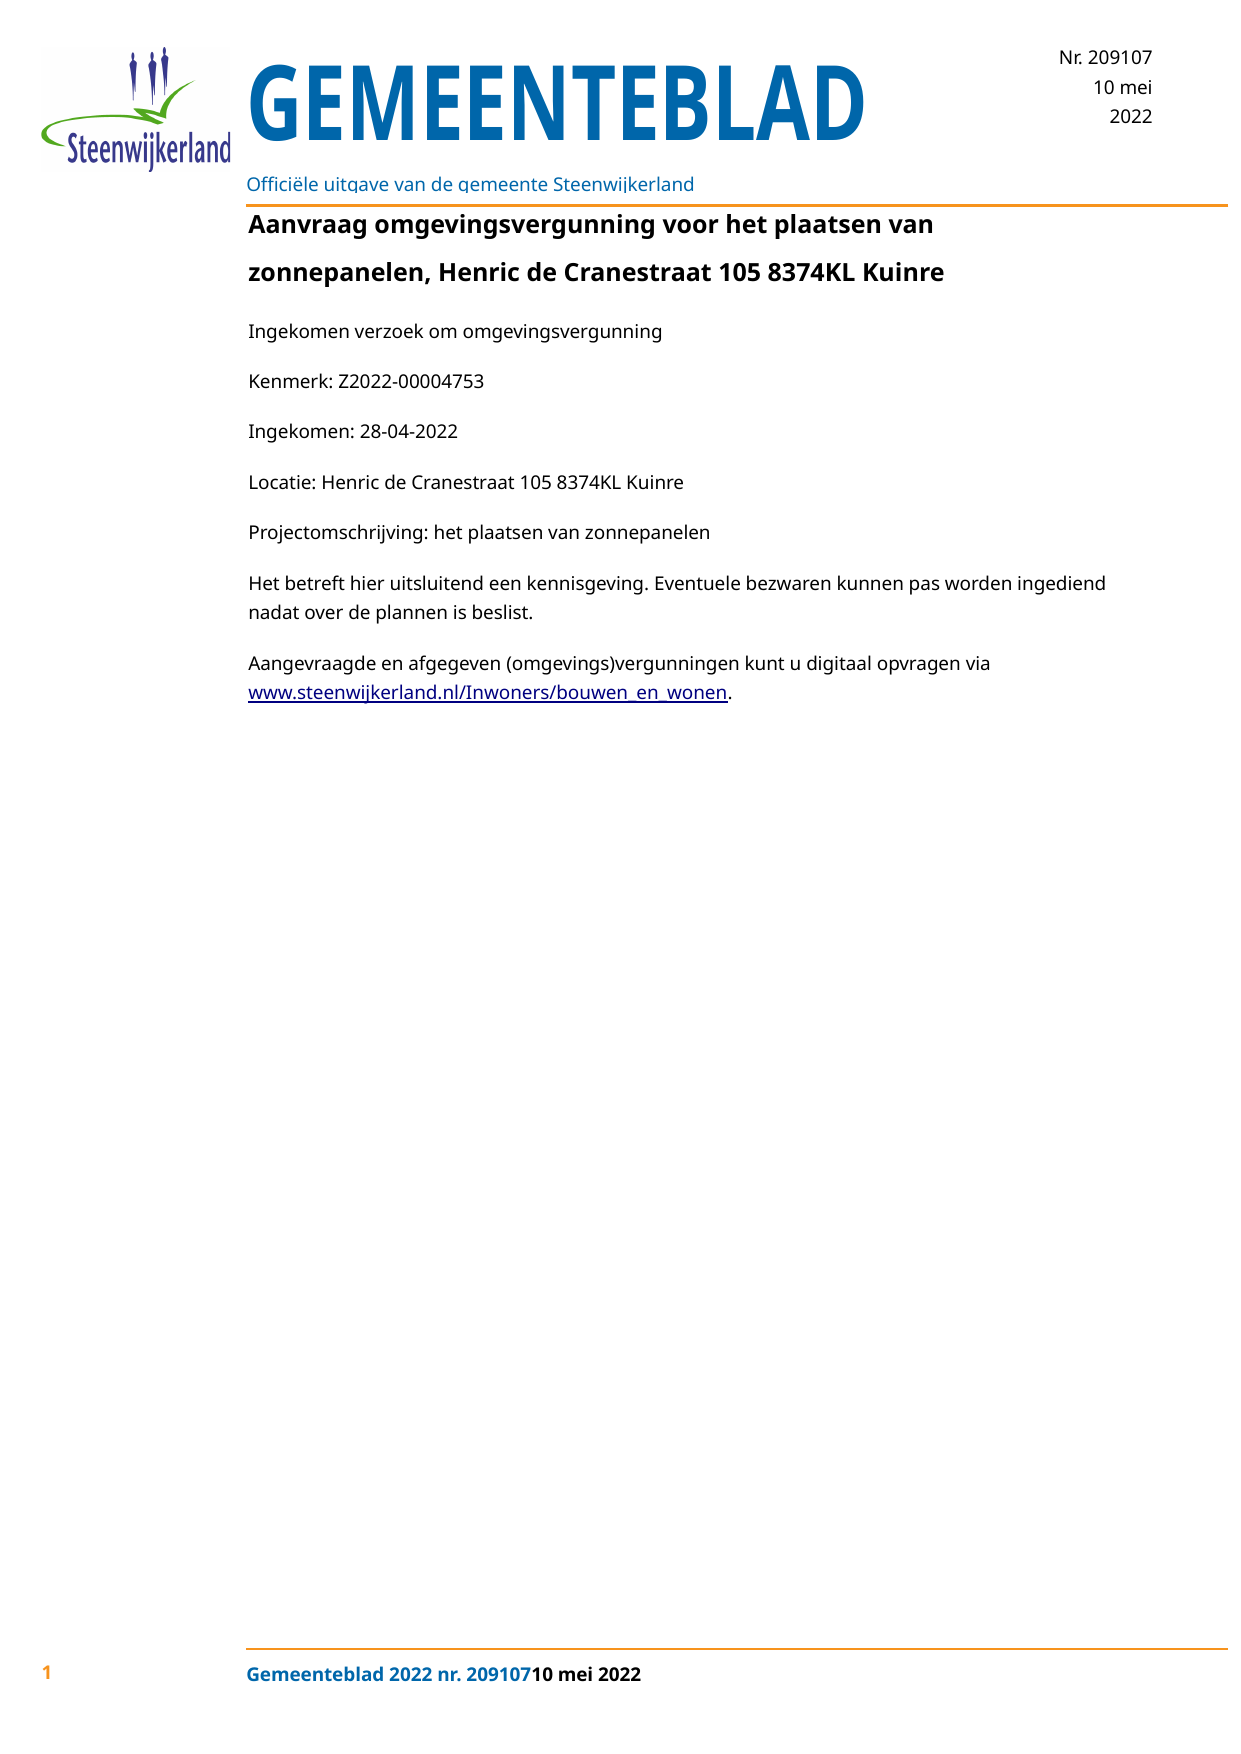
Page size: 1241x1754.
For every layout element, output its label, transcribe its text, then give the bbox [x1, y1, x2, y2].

text Aanvraag omgevingsvergunning voor het plaatsen van zonnepanelen, Henric de Cranestraat 105 8374KL Kuinre [248, 207, 1152, 288]
text Kenmerk: Z2022-00004753 [248, 368, 1152, 394]
text Locatie: Henric de Cranestraat 105 8374KL Kuinre [248, 469, 1152, 495]
text Ingekomen: 28-04-2022 [248, 419, 1152, 444]
text Het betreft hier uitsluitend een kennisgeving. Eventuele bezwaren kunnen pas worden ingediend nadat over de plannen is beslist. [248, 570, 1152, 625]
text Projectomschrijving: het plaatsen van zonnepanelen [248, 519, 1152, 545]
text Ingekomen verzoek om omgevingsvergunning [248, 318, 1152, 344]
text Aangevraagde en afgegeven (omgevings)vergunningen kunt u digitaal opvragen via www.steenwijkerland.nl/Inwoners/bouwen_en_wonen. [248, 650, 1152, 705]
picture [41, 47, 231, 172]
